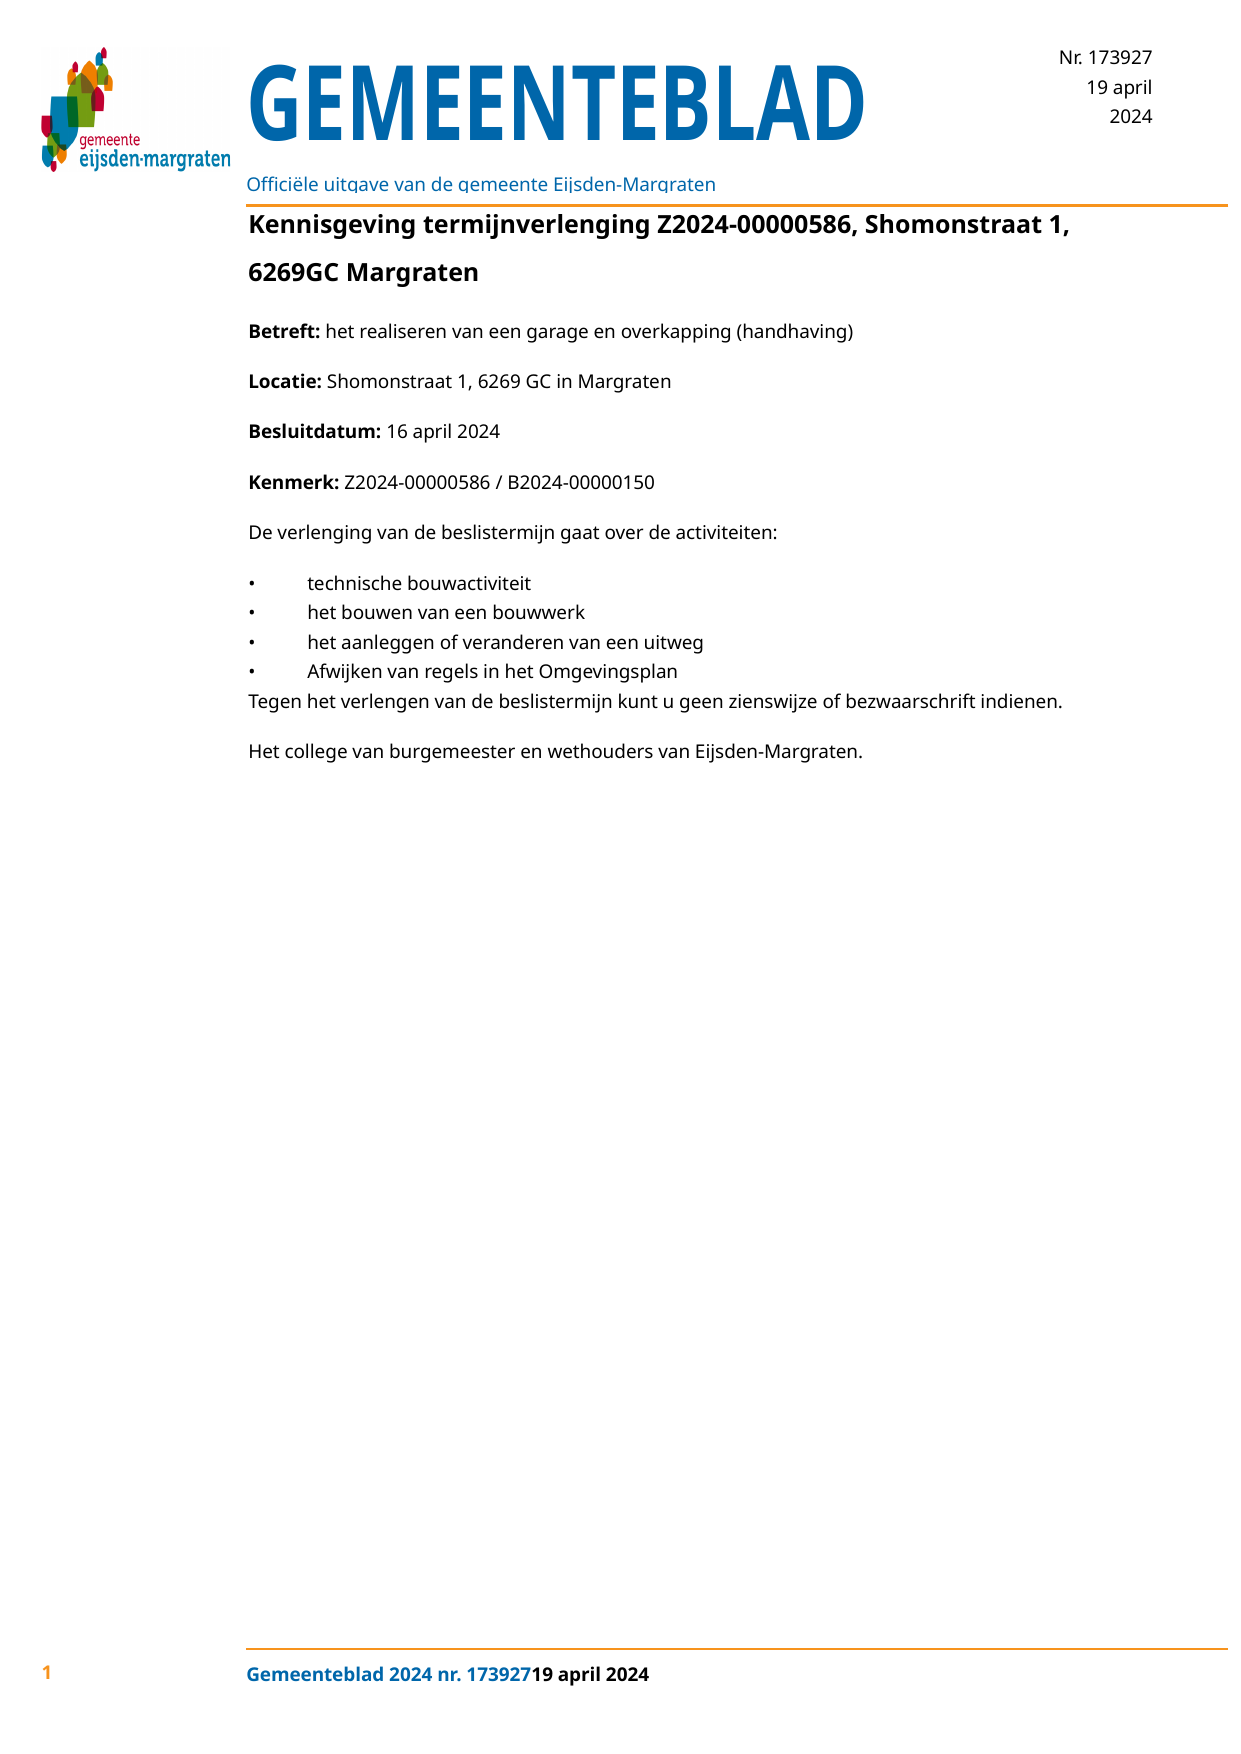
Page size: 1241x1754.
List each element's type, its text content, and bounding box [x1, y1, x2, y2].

text Kenmerk: Z2024-00000586 / B2024-00000150 [248, 469, 1152, 495]
list het bouwen van een bouwwerk [248, 599, 1152, 625]
text De verlenging van de beslistermijn gaat over de activiteiten: [248, 519, 1152, 545]
list technische bouwactiviteit [248, 570, 1152, 596]
list Afwijken van regels in het Omgevingsplan [248, 659, 1152, 684]
text Kennisgeving termijnverlenging Z2024-00000586, Shomonstraat 1, 6269GC Margraten [248, 207, 1152, 288]
text Betreft: het realiseren van een garage en overkapping (handhaving) [248, 318, 1152, 344]
text Tegen het verlengen van de beslistermijn kunt u geen zienswijze of bezwaarschrift indienen. [248, 688, 1152, 714]
list het aanleggen of veranderen van een uitweg [248, 629, 1152, 655]
text Locatie: Shomonstraat 1, 6269 GC in Margraten [248, 368, 1152, 394]
picture [41, 47, 231, 172]
text Het college van burgemeester en wethouders van Eijsden-Margraten. [248, 739, 1152, 764]
text Besluitdatum: 16 april 2024 [248, 419, 1152, 444]
